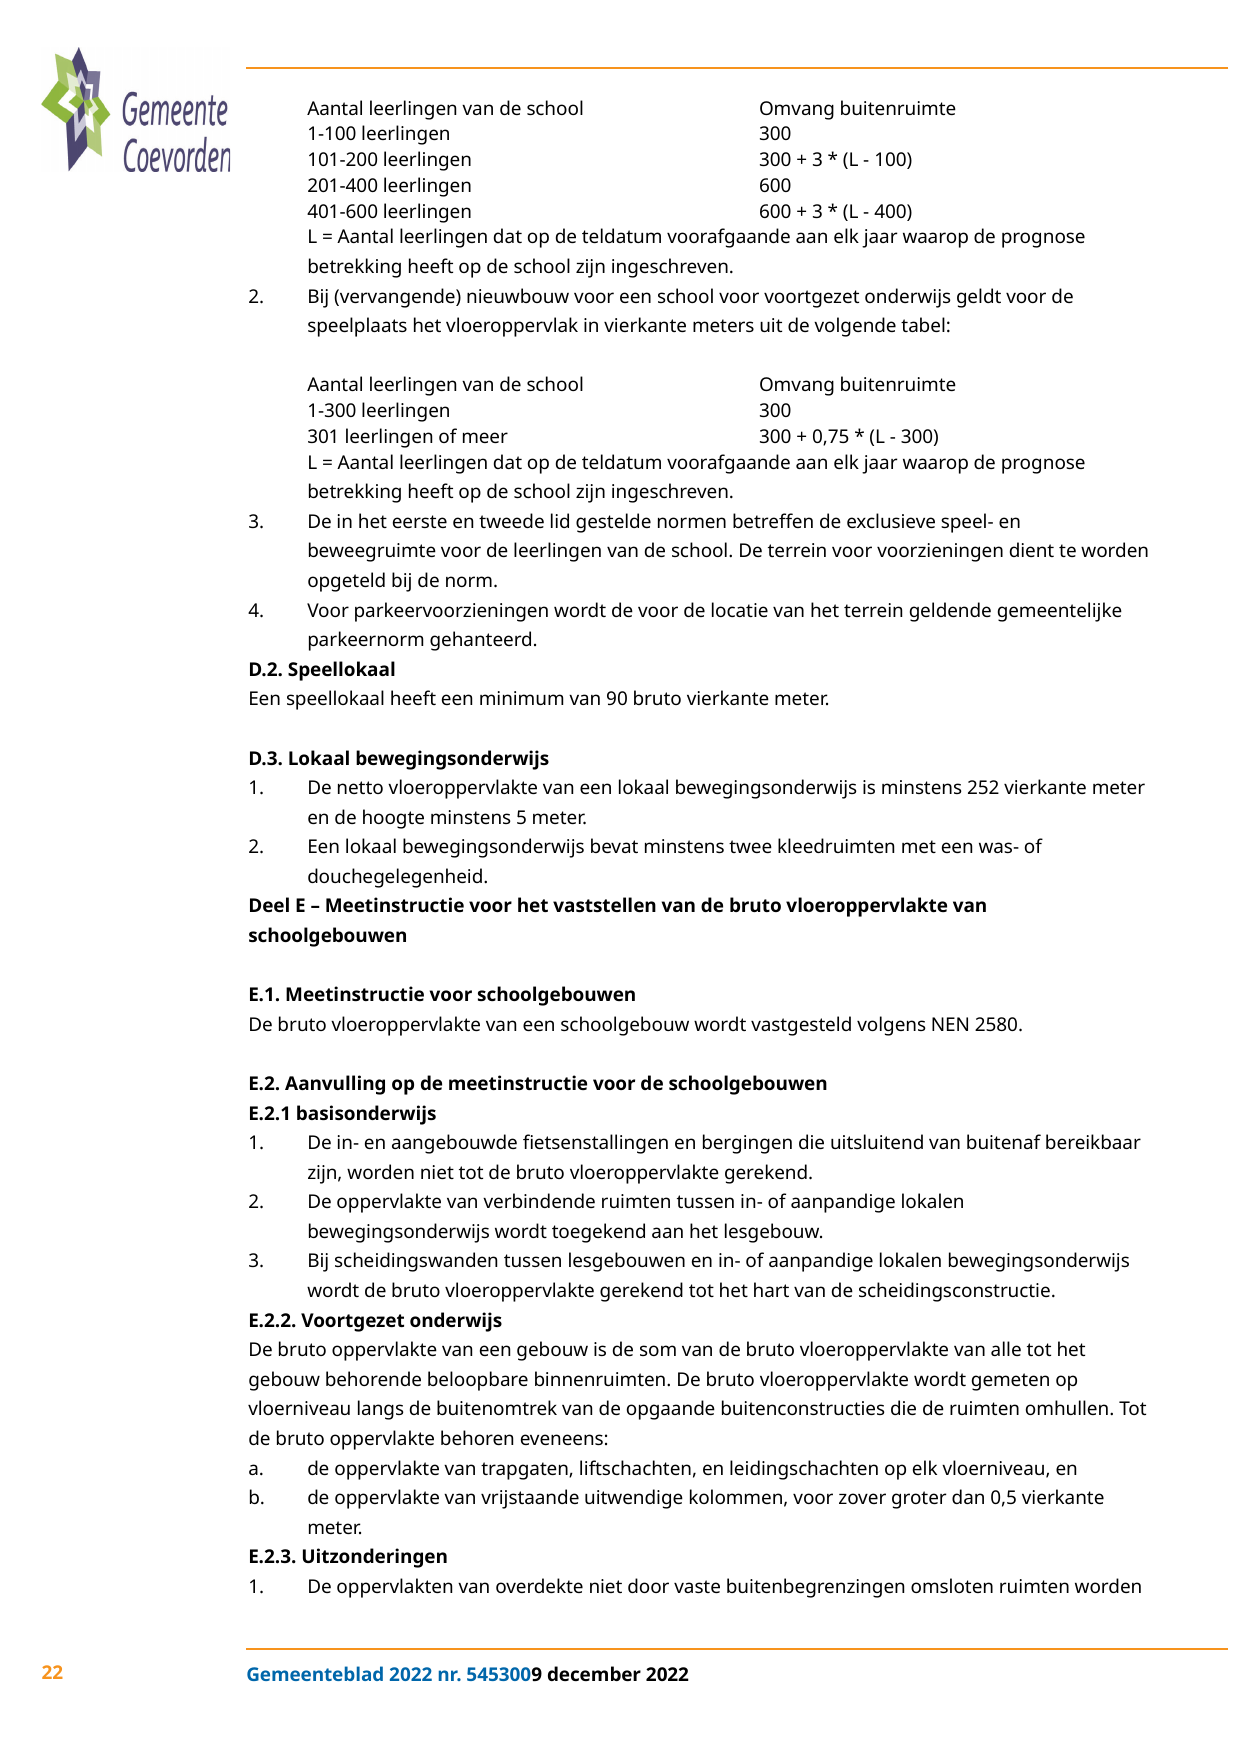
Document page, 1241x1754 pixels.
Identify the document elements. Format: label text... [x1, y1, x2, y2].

table_header Omvang buitenruimte [759, 95, 1211, 121]
list de oppervlakte van trapgaten, liftschachten, en leidingschachten op elk vloerniveau, en [248, 1455, 1152, 1481]
list De in- en aangebouwde fietsenstallingen en bergingen die uitsluitend van buitenaf bereikbaar zijn, worden niet tot de bruto vloeroppervlakte gerekend. [248, 1129, 1152, 1185]
list Bij scheidingswanden tussen lesgebouwen en in- of aanpandige lokalen bewegingsonderwijs wordt de bruto vloeroppervlakte gerekend tot het hart van de scheidingsconstructie. [248, 1248, 1152, 1303]
table_cell 600 + 3 * (L - 400) [759, 198, 1211, 223]
table_cell 1-300 leerlingen [307, 398, 759, 423]
text De bruto vloeroppervlakte van een schoolgebouw wordt vastgesteld volgens NEN 2580. [248, 1011, 1152, 1037]
table_header Omvang buitenruimte [759, 372, 1211, 397]
text E.1. Meetinstructie voor schoolgebouwen [248, 981, 1152, 1007]
text E.2.1 basisonderwijs [248, 1100, 1152, 1126]
table_cell 401-600 leerlingen [307, 198, 759, 223]
list Een lokaal bewegingsonderwijs bevat minstens twee kleedruimten met een was- of douchegelegenheid. [248, 833, 1152, 889]
list Bij (vervangende) nieuwbouw voor een school voor voortgezet onderwijs geldt voor de speelplaats het vloeroppervlak in vierkante meters uit de volgende tabel: [248, 283, 1152, 338]
text E.2. Aanvulling op de meetinstructie voor de schoolgebouwen [248, 1070, 1152, 1096]
table_cell 201-400 leerlingen [307, 172, 759, 198]
list L = Aantal leerlingen dat op de teldatum voorafgaande aan elk jaar waarop de prognose betrekking heeft op de school zijn ingeschreven. [248, 449, 1152, 504]
list L = Aantal leerlingen dat op de teldatum voorafgaande aan elk jaar waarop de prognose betrekking heeft op de school zijn ingeschreven. [248, 224, 1152, 279]
list Voor parkeervoorzieningen wordt de voor de locatie van het terrein geldende gemeentelijke parkeernorm gehanteerd. [248, 597, 1152, 652]
list De oppervlakte van verbindende ruimten tussen in- of aanpandige lokalen bewegingsonderwijs wordt toegekend aan het lesgebouw. [248, 1188, 1152, 1244]
text D.3. Lokaal bewegingsonderwijs [248, 745, 1152, 771]
table_cell 300 [759, 398, 1211, 423]
table_header Aantal leerlingen van de school [307, 372, 759, 397]
list De oppervlakten van overdekte niet door vaste buitenbegrenzingen omsloten ruimten worden [248, 1573, 1152, 1599]
list De in het eerste en tweede lid gestelde normen betreffen de exclusieve speel- en beweegruimte voor de leerlingen van de school. De terrein voor voorzieningen dient te worden opgeteld bij de norm. [248, 508, 1152, 593]
table_cell 101-200 leerlingen [307, 146, 759, 172]
text D.2. Speellokaal [248, 656, 1152, 682]
text De bruto oppervlakte van een gebouw is de som van de bruto vloeroppervlakte van alle tot het gebouw behorende beloopbare binnenruimten. De bruto vloeroppervlakte wordt gemeten op vloerniveau langs de buitenomtrek van de opgaande buitenconstructies die de ruimten omhullen. Tot de bruto oppervlakte behoren eveneens: [248, 1336, 1152, 1451]
list De netto vloeroppervlakte van een lokaal bewegingsonderwijs is minstens 252 vierkante meter en de hoogte minstens 5 meter. [248, 774, 1152, 830]
table_header Aantal leerlingen van de school [307, 95, 759, 121]
table_cell 300 + 3 * (L - 100) [759, 146, 1211, 172]
table_cell 300 + 0,75 * (L - 300) [759, 423, 1211, 449]
list de oppervlakte van vrijstaande uitwendige kolommen, voor zover groter dan 0,5 vierkante meter. [248, 1484, 1152, 1540]
text Deel E – Meetinstructie voor het vaststellen van de bruto vloeroppervlakte van schoolgebouwen [248, 893, 1152, 948]
table_cell 1-100 leerlingen [307, 121, 759, 146]
table_cell 300 [759, 121, 1211, 146]
picture [41, 47, 231, 172]
table_cell 600 [759, 172, 1211, 198]
table_cell 301 leerlingen of meer [307, 423, 759, 449]
text E.2.2. Voortgezet onderwijs [248, 1307, 1152, 1333]
text Een speellokaal heeft een minimum van 90 bruto vierkante meter. [248, 686, 1152, 711]
text E.2.3. Uitzonderingen [248, 1543, 1152, 1569]
